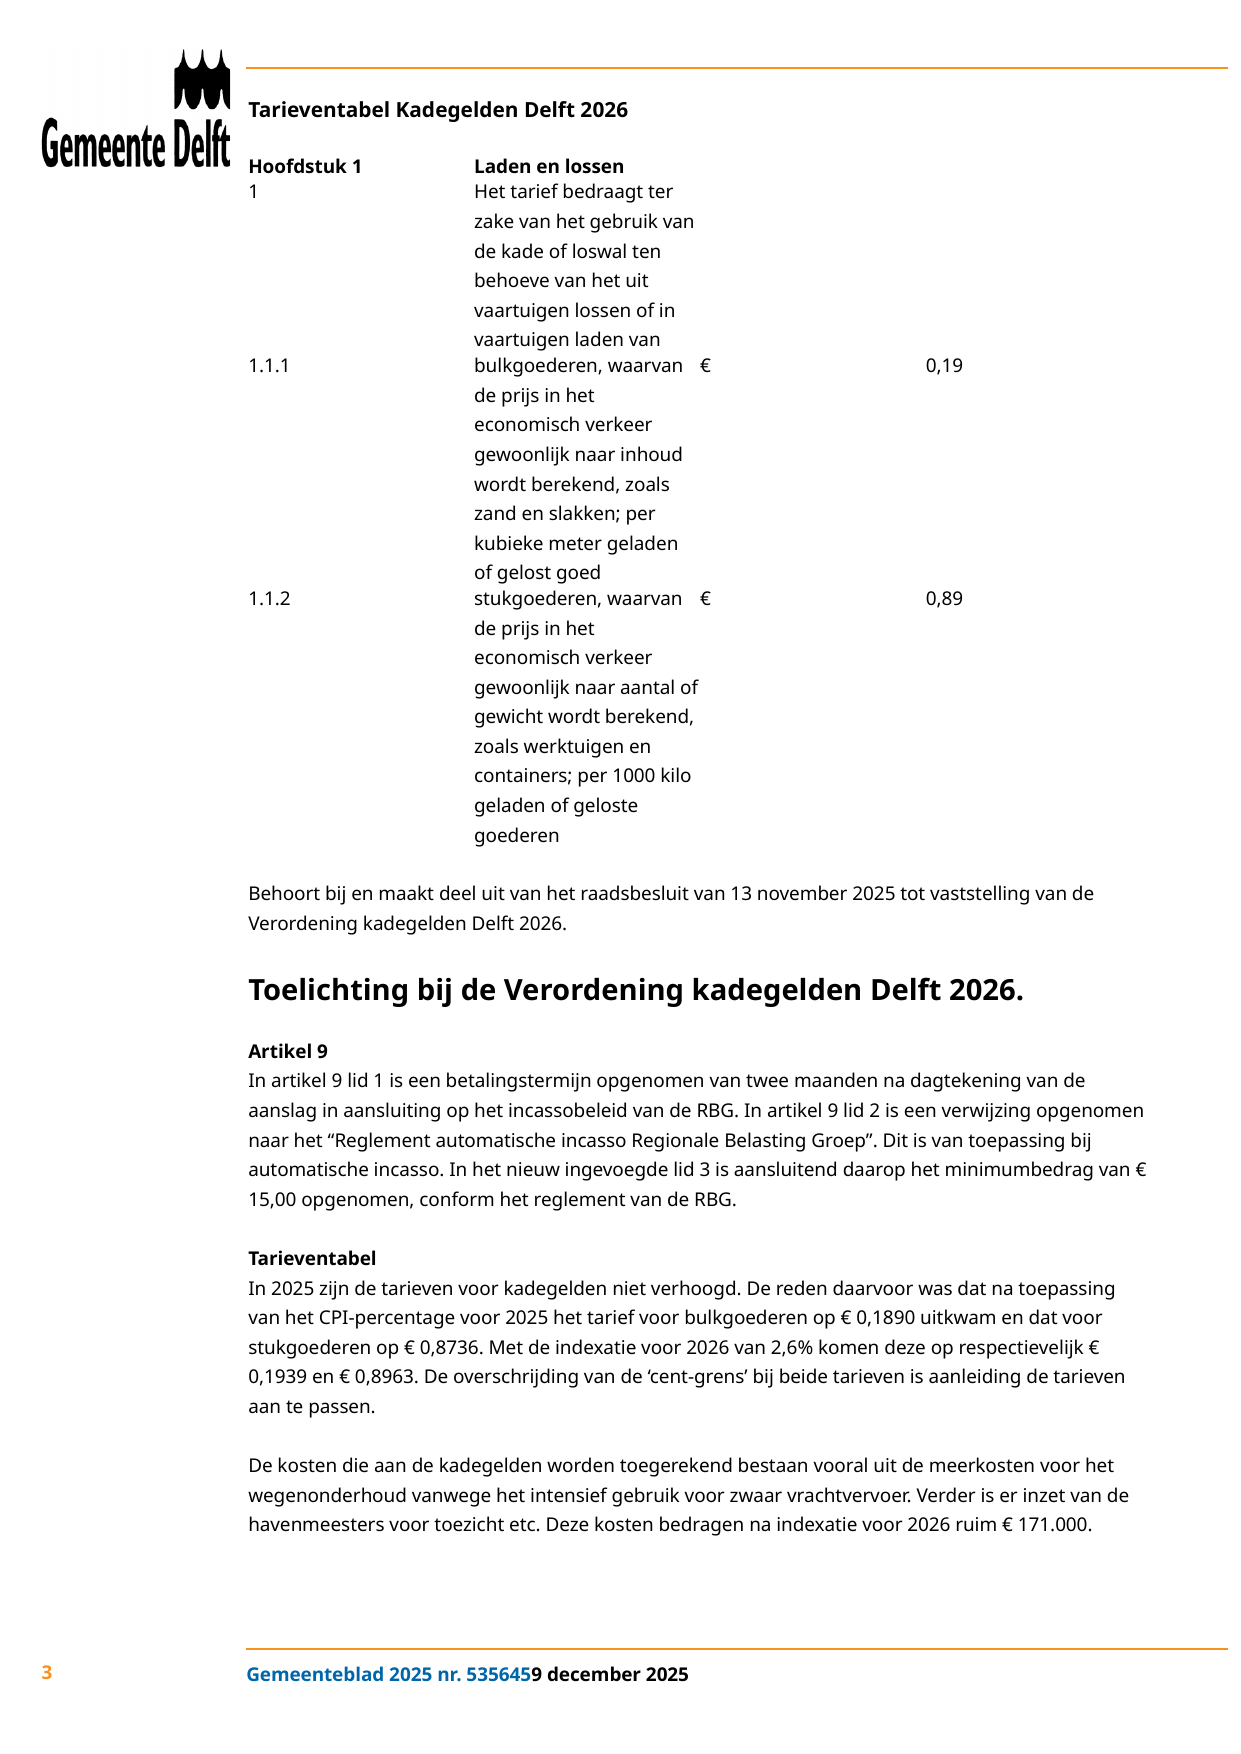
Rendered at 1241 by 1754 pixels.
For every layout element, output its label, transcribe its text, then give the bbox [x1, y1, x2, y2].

table_cell Het tarief bedraagt ter zake van het gebruik van de kade of loswal ten behoeve van het uit vaartuigen lossen of in vaartuigen laden van [474, 179, 700, 352]
text In 2025 zijn de tarieven voor kadegelden niet verhoogd. De reden daarvoor was dat na toepassing van het CPI-percentage voor 2025 het tarief voor bulkgoederen op € 0,1890 uitkwam en dat voor stukgoederen op € 0,8736. Met de indexatie voor 2026 van 2,6% komen deze op respectievelijk € 0,1939 en € 0,8963. De overschrijding van de ‘cent-grens’ bij beide tarieven is aanleiding de tarieven aan te passen. [248, 1275, 1152, 1419]
table_header [926, 153, 1152, 179]
text Tarieventabel [248, 1245, 1152, 1271]
text Tarieventabel Kadegelden Delft 2026 [248, 95, 1152, 123]
table_header [700, 153, 926, 179]
text Toelichting bij de Verordening kadegelden Delft 2026. [248, 969, 1152, 1009]
table_header Laden en lossen [474, 153, 700, 179]
table_cell 1.1.2 [248, 585, 474, 848]
picture [41, 47, 231, 172]
table_cell [926, 179, 1152, 352]
table_cell 0,19 [926, 353, 1152, 585]
table_cell bulkgoederen, waarvan de prijs in het economisch verkeer gewoonlijk naar inhoud wordt berekend, zoals zand en slakken; per kubieke meter geladen of gelost goed [474, 353, 700, 585]
table_cell € [700, 585, 926, 848]
text Behoort bij en maakt deel uit van het raadsbesluit van 13 november 2025 tot vaststelling van de Verordening kadegelden Delft 2026. [248, 880, 1152, 936]
table_cell 1 [248, 179, 474, 352]
table_cell 1.1.1 [248, 353, 474, 585]
table_cell 0,89 [926, 585, 1152, 848]
table_cell stukgoederen, waarvan de prijs in het economisch verkeer gewoonlijk naar aantal of gewicht wordt berekend, zoals werktuigen en containers; per 1000 kilo geladen of geloste goederen [474, 585, 700, 848]
text In artikel 9 lid 1 is een betalingstermijn opgenomen van twee maanden na dagtekening van de aanslag in aansluiting op het incassobeleid van de RBG. In artikel 9 lid 2 is een verwijzing opgenomen naar het “Reglement automatische incasso Regionale Belasting Groep”. Dit is van toepassing bij automatische incasso. In het nieuw ingevoegde lid 3 is aansluitend daarop het minimumbedrag van € 15,00 opgenomen, conform het reglement van de RBG. [248, 1068, 1152, 1212]
table_cell € [700, 353, 926, 585]
table_header Hoofdstuk 1 [248, 153, 474, 179]
table_cell [700, 179, 926, 352]
text De kosten die aan de kadegelden worden toegerekend bestaan vooral uit de meerkosten voor het wegenonderhoud vanwege het intensief gebruik voor zwaar vrachtvervoer. Verder is er inzet van de havenmeesters voor toezicht etc. Deze kosten bedragen na indexatie voor 2026 ruim € 171.000. [248, 1452, 1152, 1537]
text Artikel 9 [248, 1038, 1152, 1064]
